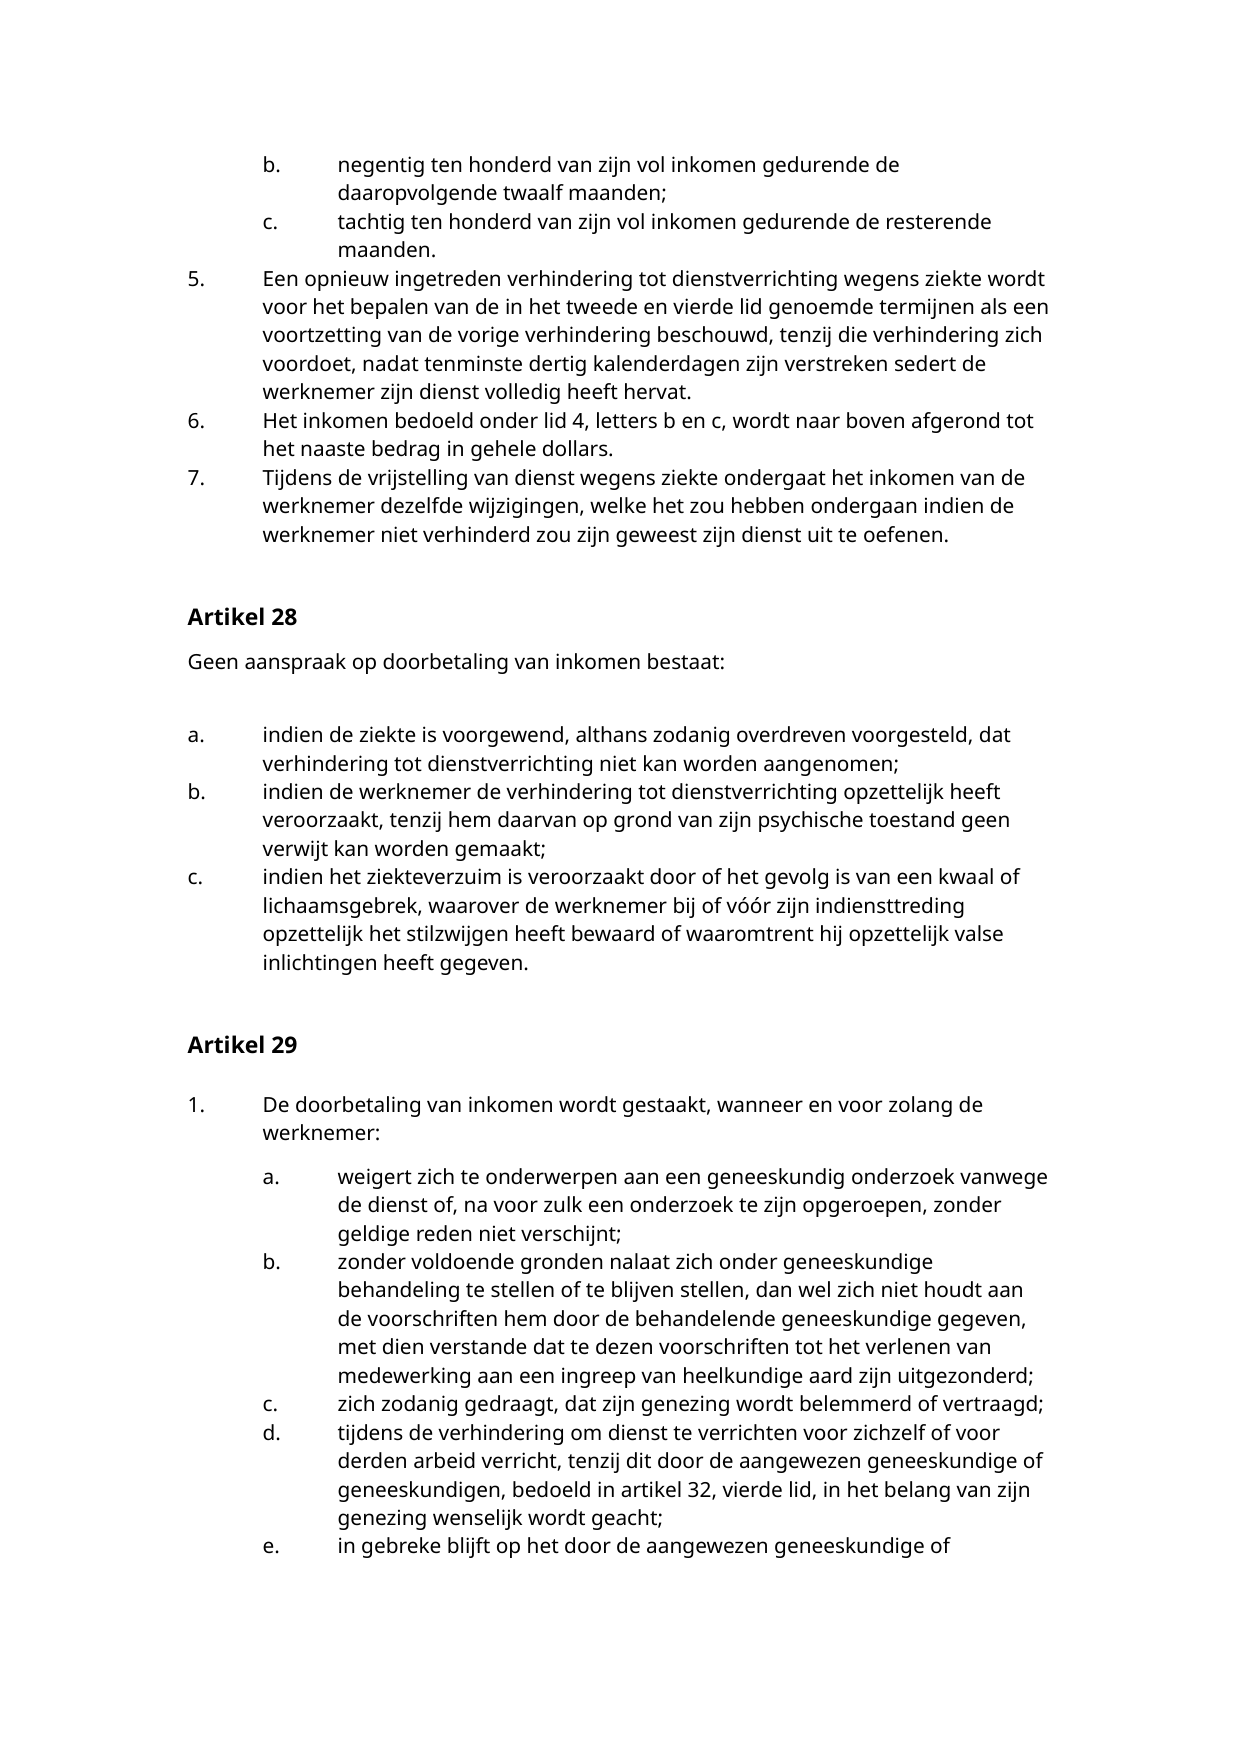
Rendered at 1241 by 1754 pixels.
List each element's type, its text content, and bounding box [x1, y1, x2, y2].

subtitle Artikel 28 [187, 601, 1053, 632]
list negentig ten honderd van zijn vol inkomen gedurende de daaropvolgende twaalf maanden; [262, 150, 1053, 207]
list De doorbetaling van inkomen wordt gestaakt, wanneer en voor zolang de werknemer: [187, 1090, 1053, 1147]
list tachtig ten honderd van zijn vol inkomen gedurende de resterende maanden. [262, 207, 1053, 264]
list Tijdens de vrijstelling van dienst wegens ziekte ondergaat het inkomen van de werknemer dezelfde wijzigingen, welke het zou hebben ondergaan indien de werknemer niet verhinderd zou zijn geweest zijn dienst uit te oefenen. [187, 463, 1053, 548]
subtitle Artikel 29 [187, 1029, 1053, 1060]
list indien de ziekte is voorgewend, althans zodanig overdreven voorgesteld, dat verhindering tot dienstverrichting niet kan worden aangenomen; [187, 720, 1053, 777]
list zich zodanig gedraagt, dat zijn genezing wordt belemmerd of vertraagd; [262, 1389, 1053, 1418]
list in gebreke blijft op het door de aangewezen geneeskundige of [262, 1532, 1053, 1560]
list Het inkomen bedoeld onder lid 4, letters b en c, wordt naar boven afgerond tot het naaste bedrag in gehele dollars. [187, 406, 1053, 463]
list tijdens de verhindering om dienst te verrichten voor zichzelf of voor derden arbeid verricht, tenzij dit door de aangewezen geneeskundige of geneeskundigen, bedoeld in artikel 32, vierde lid, in het belang van zijn genezing wenselijk wordt geacht; [262, 1418, 1053, 1532]
list Een opnieuw ingetreden verhindering tot dienstverrichting wegens ziekte wordt voor het bepalen van de in het tweede en vierde lid genoemde termijnen als een voortzetting van de vorige verhindering beschouwd, tenzij die verhindering zich voordoet, nadat tenminste dertig kalenderdagen zijn verstreken sedert de werknemer zijn dienst volledig heeft hervat. [187, 264, 1053, 406]
list zonder voldoende gronden nalaat zich onder geneeskundige behandeling te stellen of te blijven stellen, dan wel zich niet houdt aan de voorschriften hem door de behandelende geneeskundige gegeven, met dien verstande dat te dezen voorschriften tot het verlenen van medewerking aan een ingreep van heelkundige aard zijn uitgezonderd; [262, 1247, 1053, 1389]
list weigert zich te onderwerpen aan een geneeskundig onderzoek vanwege de dienst of, na voor zulk een onderzoek te zijn opgeroepen, zonder geldige reden niet verschijnt; [262, 1162, 1053, 1247]
list indien de werknemer de verhindering tot dienstverrichting opzettelijk heeft veroorzaakt, tenzij hem daarvan op grond van zijn psychische toestand geen verwijt kan worden gemaakt; [187, 777, 1053, 862]
text Geen aanspraak op doorbetaling van inkomen bestaat: [187, 647, 1053, 675]
list indien het ziekteverzuim is veroorzaakt door of het gevolg is van een kwaal of lichaamsgebrek, waarover de werknemer bij of vóór zijn indiensttreding opzettelijk het stilzwijgen heeft bewaard of waaromtrent hij opzettelijk valse inlichtingen heeft gegeven. [187, 862, 1053, 976]
